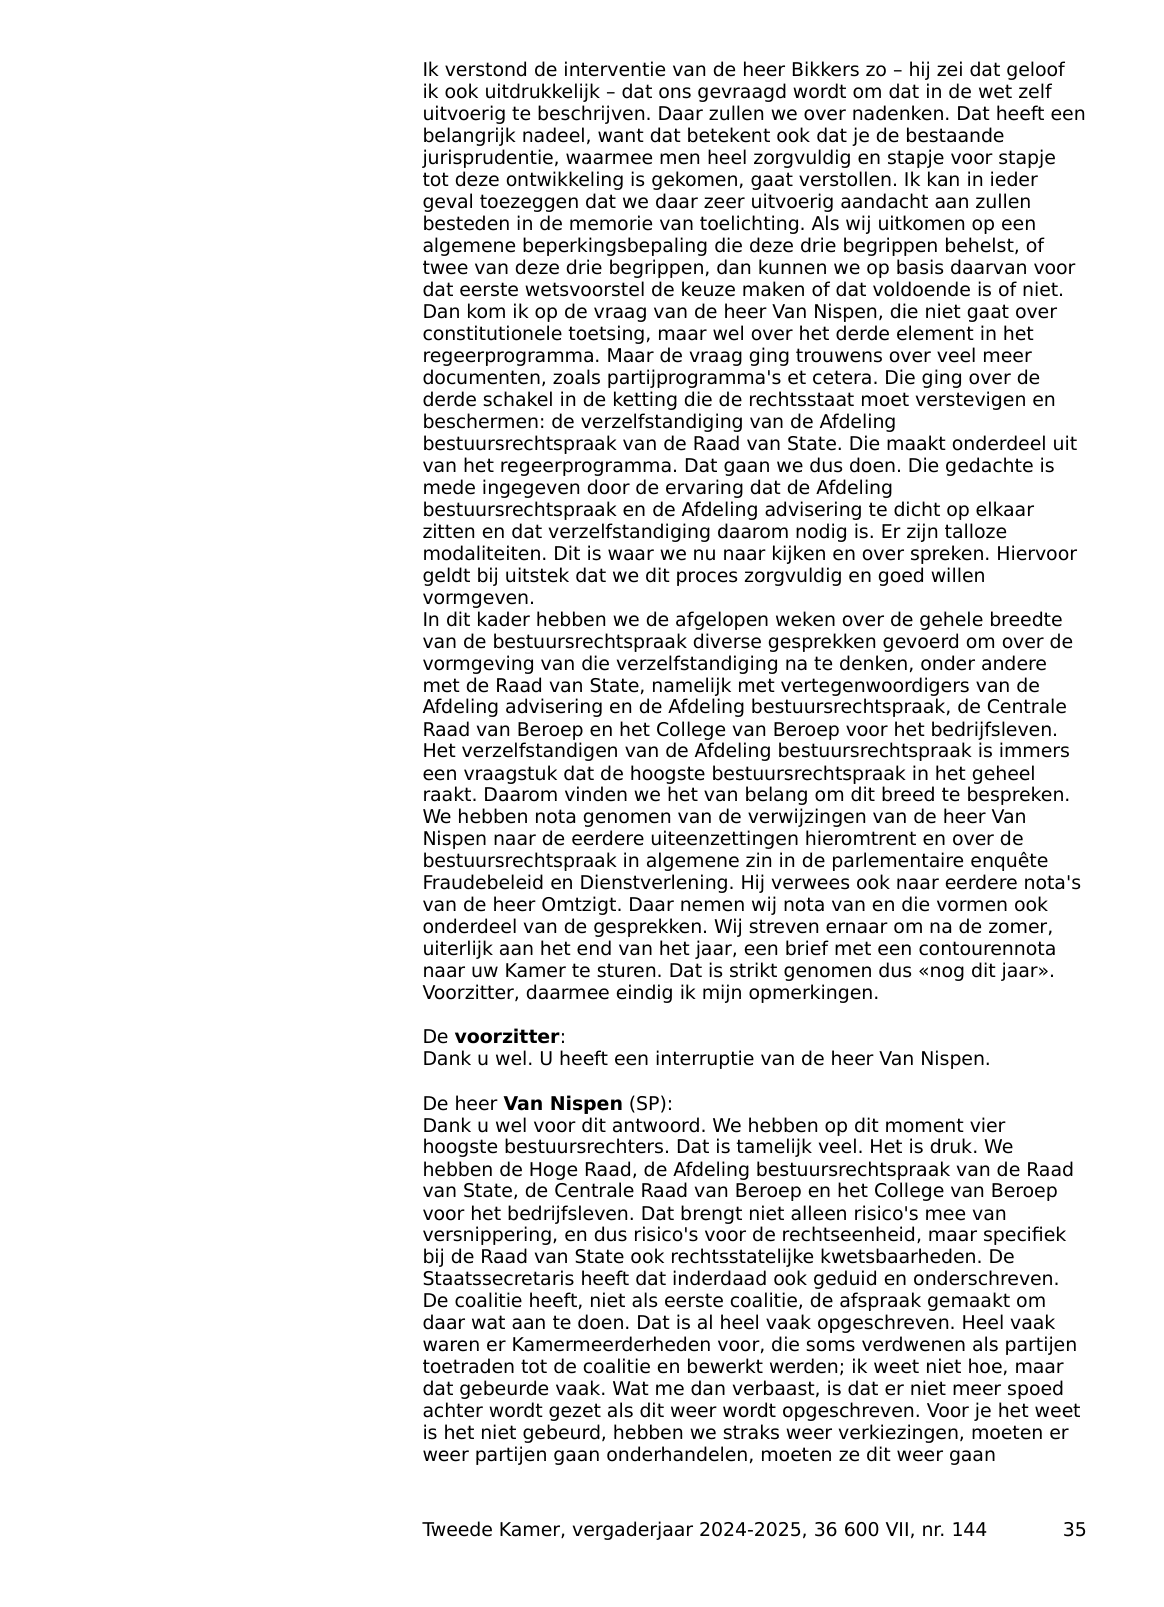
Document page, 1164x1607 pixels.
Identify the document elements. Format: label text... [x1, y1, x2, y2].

text Voorzitter, daarmee eindig ik mijn opmerkingen. [422, 982, 1087, 1004]
text We hebben nota genomen van de verwijzingen van de heer Van Nispen naar de eerdere uiteenzettingen hieromtrent en over de bestuursrechtspraak in algemene zin in de parlementaire enquête Fraudebeleid en Dienstverlening. Hij verwees ook naar eerdere nota's van de heer Omtzigt. Daar nemen wij nota van en die vormen ook onderdeel van de gesprekken. Wij streven ernaar om na de zomer, uiterlijk aan het end van het jaar, een brief met een contourennota naar uw Kamer te sturen. Dat is strikt genomen dus «nog dit jaar». [422, 806, 1087, 982]
text Dank u wel voor dit antwoord. We hebben op dit moment vier hoogste bestuursrechters. Dat is tamelijk veel. Het is druk. We hebben de Hoge Raad, de Afdeling bestuursrechtspraak van de Raad van State, de Centrale Raad van Beroep en het College van Beroep voor het bedrijfsleven. Dat brengt niet alleen risico's mee van versnippering, en dus risico's voor de rechtseenheid, maar specifiek bij de Raad van State ook rechtsstatelijke kwetsbaarheden. De Staatssecretaris heeft dat inderdaad ook geduid en onderschreven. De coalitie heeft, niet als eerste coalitie, de afspraak gemaakt om daar wat aan te doen. Dat is al heel vaak opgeschreven. Heel vaak waren er Kamermeerderheden voor, die soms verdwenen als partijen toetraden tot de coalitie en bewerkt werden; ik weet niet hoe, maar dat gebeurde vaak. Wat me dan verbaast, is dat er niet meer spoed achter wordt gezet als dit weer wordt opgeschreven. Voor je het weet is het niet gebeurd, hebben we straks weer verkiezingen, moeten er weer partijen gaan onderhandelen, moeten ze dit weer gaan [422, 1114, 1087, 1466]
text Dan kom ik op de vraag van de heer Van Nispen, die niet gaat over constitutionele toetsing, maar wel over het derde element in het regeerprogramma. Maar de vraag ging trouwens over veel meer documenten, zoals partijprogramma's et cetera. Die ging over de derde schakel in de ketting die de rechtsstaat moet verstevigen en beschermen: de verzelfstandiging van de Afdeling bestuursrechtspraak van de Raad van State. Die maakt onderdeel uit van het regeerprogramma. Dat gaan we dus doen. Die gedachte is mede ingegeven door de ervaring dat de Afdeling bestuursrechtspraak en de Afdeling advisering te dicht op elkaar zitten en dat verzelfstandiging daarom nodig is. Er zijn talloze modaliteiten. Dit is waar we nu naar kijken en over spreken. Hiervoor geldt bij uitstek dat we dit proces zorgvuldig en goed willen vormgeven. [422, 301, 1087, 608]
text Ik verstond de interventie van de heer Bikkers zo – hij zei dat geloof ik ook uitdrukkelijk – dat ons gevraagd wordt om dat in de wet zelf uitvoerig te beschrijven. Daar zullen we over nadenken. Dat heeft een belangrijk nadeel, want dat betekent ook dat je de bestaande jurisprudentie, waarmee men heel zorgvuldig en stapje voor stapje tot deze ontwikkeling is gekomen, gaat verstollen. Ik kan in ieder geval toezeggen dat we daar zeer uitvoerig aandacht aan zullen besteden in de memorie van toelichting. Als wij uitkomen op een algemene beperkingsbepaling die deze drie begrippen behelst, of twee van deze drie begrippen, dan kunnen we op basis daarvan voor dat eerste wetsvoorstel de keuze maken of dat voldoende is of niet. [422, 59, 1087, 301]
text De voorzitter: [422, 1026, 1087, 1048]
text In dit kader hebben we de afgelopen weken over de gehele breedte van de bestuursrechtspraak diverse gesprekken gevoerd om over de vormgeving van die verzelfstandiging na te denken, onder andere met de Raad van State, namelijk met vertegenwoordigers van de Afdeling advisering en de Afdeling bestuursrechtspraak, de Centrale Raad van Beroep en het College van Beroep voor het bedrijfsleven. Het verzelfstandigen van de Afdeling bestuursrechtspraak is immers een vraagstuk dat de hoogste bestuursrechtspraak in het geheel raakt. Daarom vinden we het van belang om dit breed te bespreken. [422, 608, 1087, 806]
text De heer Van Nispen (SP): [422, 1092, 1087, 1114]
text Dank u wel. U heeft een interruptie van de heer Van Nispen. [422, 1048, 1087, 1070]
